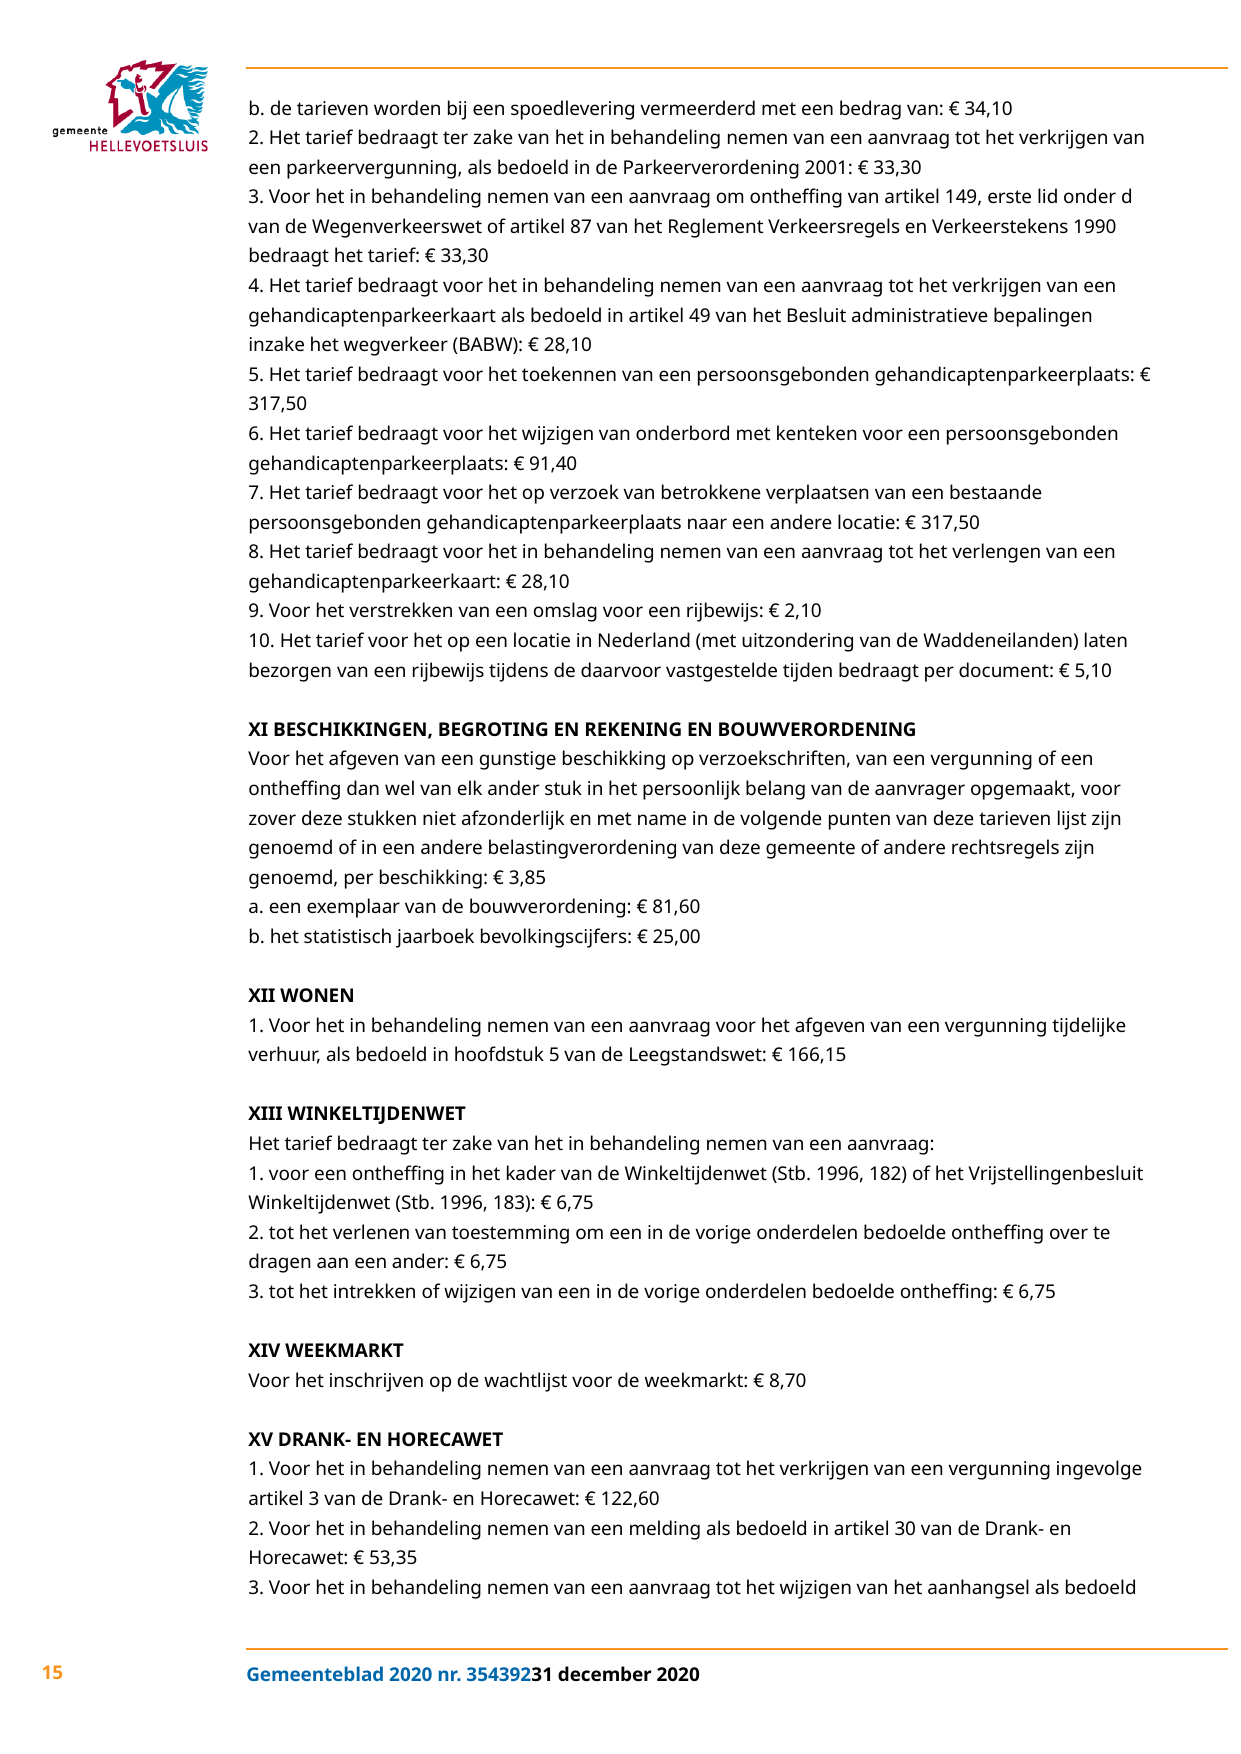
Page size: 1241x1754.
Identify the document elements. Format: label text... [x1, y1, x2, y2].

text 2. tot het verlenen van toestemming om een in de vorige onderdelen bedoelde ontheffing over te dragen aan een ander: € 6,75 [248, 1219, 1152, 1274]
text 4. Het tarief bedraagt voor het in behandeling nemen van een aanvraag tot het verkrijgen van een gehandicaptenparkeerkaart als bedoeld in artikel 49 van het Besluit administratieve bepalingen inzake het wegverkeer (BABW): € 28,10 [248, 272, 1152, 357]
text 2. Voor het in behandeling nemen van een melding als bedoeld in artikel 30 van de Drank- en Horecawet: € 53,35 [248, 1515, 1152, 1570]
text 1. Voor het in behandeling nemen van een aanvraag tot het verkrijgen van een vergunning ingevolge artikel 3 van de Drank- en Horecawet: € 122,60 [248, 1456, 1152, 1511]
text 9. Voor het verstrekken van een omslag voor een rijbewijs: € 2,10 [248, 598, 1152, 623]
text 3. Voor het in behandeling nemen van een aanvraag tot het wijzigen van het aanhangsel als bedoeld [248, 1574, 1152, 1600]
text XII WONEN [248, 982, 1152, 1008]
text Voor het afgeven van een gunstige beschikking op verzoekschriften, van een vergunning of een ontheffing dan wel van elk ander stuk in het persoonlijk belang van de aanvrager opgemaakt, voor zover deze stukken niet afzonderlijk en met name in de volgende punten van deze tarieven lijst zijn genoemd of in een andere belastingverordening van deze gemeente of andere rechtsregels zijn genoemd, per beschikking: € 3,85 [248, 746, 1152, 890]
text 5. Het tarief bedraagt voor het toekennen van een persoonsgebonden gehandicaptenparkeerplaats: € 317,50 [248, 361, 1152, 416]
text 6. Het tarief bedraagt voor het wijzigen van onderbord met kenteken voor een persoonsgebonden gehandicaptenparkeerplaats: € 91,40 [248, 420, 1152, 476]
text 8. Het tarief bedraagt voor het in behandeling nemen van een aanvraag tot het verlengen van een gehandicaptenparkeerkaart: € 28,10 [248, 538, 1152, 594]
text 2. Het tarief bedraagt ter zake van het in behandeling nemen van een aanvraag tot het verkrijgen van een parkeervergunning, als bedoeld in de Parkeerverordening 2001: € 33,30 [248, 124, 1152, 180]
text Voor het inschrijven op de wachtlijst voor de weekmarkt: € 8,70 [248, 1367, 1152, 1393]
text a. een exemplaar van de bouwverordening: € 81,60 [248, 893, 1152, 919]
text XIII WINKELTIJDENWET [248, 1101, 1152, 1126]
text Het tarief bedraagt ter zake van het in behandeling nemen van een aanvraag: [248, 1130, 1152, 1156]
text b. de tarieven worden bij een spoedlevering vermeerderd met een bedrag van: € 34,10 [248, 95, 1152, 121]
text 3. Voor het in behandeling nemen van een aanvraag om ontheffing van artikel 149, erste lid onder d van de Wegenverkeerswet of artikel 87 van het Reglement Verkeersregels en Verkeerstekens 1990 bedraagt het tarief: € 33,30 [248, 183, 1152, 268]
text XV DRANK- EN HORECAWET [248, 1426, 1152, 1452]
text 7. Het tarief bedraagt voor het op verzoek van betrokkene verplaatsen van een bestaande persoonsgebonden gehandicaptenparkeerplaats naar een andere locatie: € 317,50 [248, 479, 1152, 535]
text XIV WEEKMARKT [248, 1337, 1152, 1363]
text b. het statistisch jaarboek bevolkingscijfers: € 25,00 [248, 923, 1152, 949]
text 1. voor een ontheffing in het kader van de Winkeltijdenwet (Stb. 1996, 182) of het Vrijstellingenbesluit Winkeltijdenwet (Stb. 1996, 183): € 6,75 [248, 1160, 1152, 1215]
picture [41, 47, 231, 172]
text 3. tot het intrekken of wijzigen van een in de vorige onderdelen bedoelde ontheffing: € 6,75 [248, 1278, 1152, 1304]
text 1. Voor het in behandeling nemen van een aanvraag voor het afgeven van een vergunning tijdelijke verhuur, als bedoeld in hoofdstuk 5 van de Leegstandswet: € 166,15 [248, 1012, 1152, 1067]
text 10. Het tarief voor het op een locatie in Nederland (met uitzondering van de Waddeneilanden) laten bezorgen van een rijbewijs tijdens de daarvoor vastgestelde tijden bedraagt per document: € 5,10 [248, 627, 1152, 683]
text XI BESCHIKKINGEN, BEGROTING EN REKENING EN BOUWVERORDENING [248, 716, 1152, 742]
